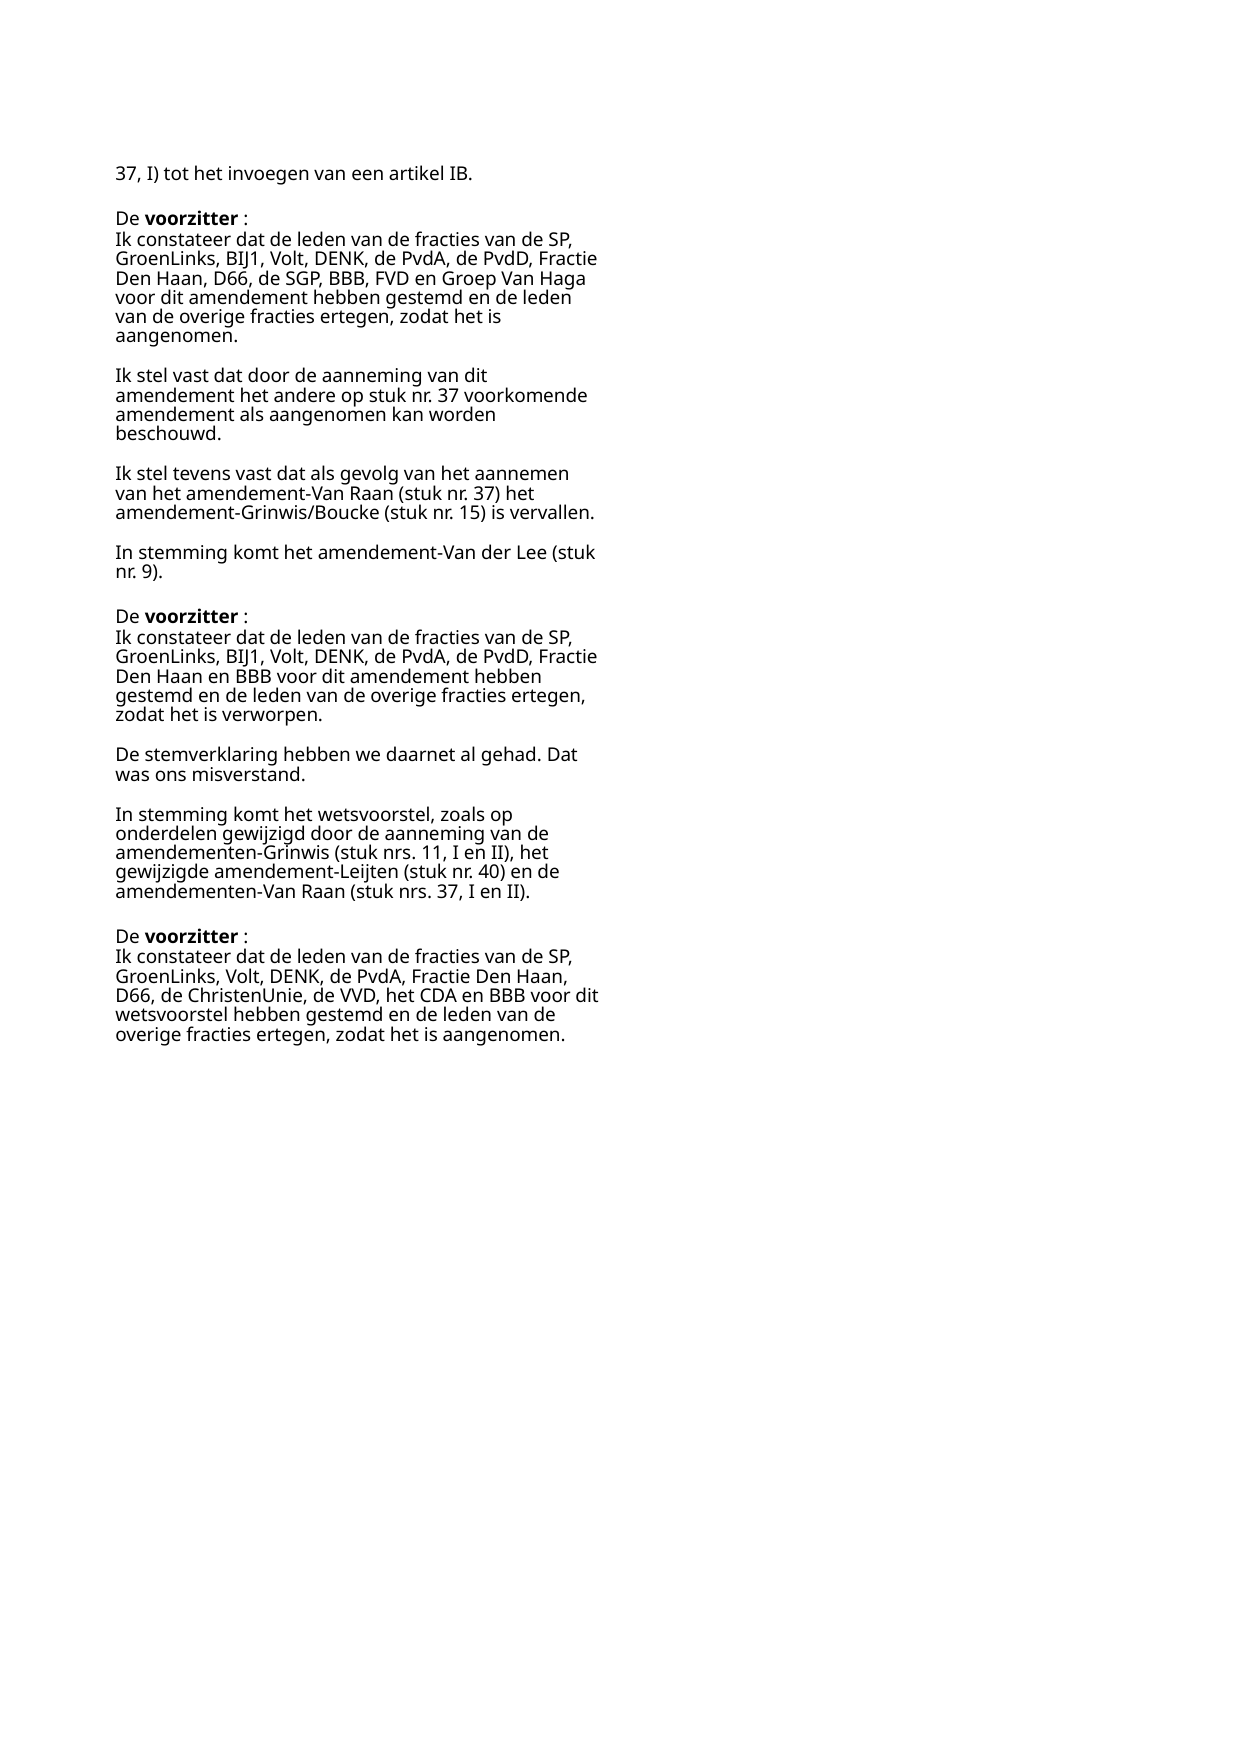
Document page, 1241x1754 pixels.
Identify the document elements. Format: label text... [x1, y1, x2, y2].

text In stemming komt het amendement-Van der Lee (stuk nr. 9). [115, 544, 605, 582]
text De voorzitter : [115, 923, 605, 948]
text Ik constateer dat de leden van de fracties van de SP, GroenLinks, Volt, DENK, de PvdA, Fractie Den Haan, D66, de ChristenUnie, de VVD, het CDA en BBB voor dit wetsvoorstel hebben gestemd en de leden van de overige fracties ertegen, zodat het is aangenomen. [115, 948, 605, 1045]
text 37, I) tot het invoegen van een artikel IB. [115, 165, 605, 184]
text Ik stel vast dat door de aanneming van dit amendement het andere op stuk nr. 37 voorkomende amendement als aangenomen kan worden beschouwd. [115, 367, 605, 444]
text Ik constateer dat de leden van de fracties van de SP, GroenLinks, BIJ1, Volt, DENK, de PvdA, de PvdD, Fractie Den Haan, D66, de SGP, BBB, FVD en Groep Van Haga voor dit amendement hebben gestemd en de leden van de overige fracties ertegen, zodat het is aangenomen. [115, 231, 605, 347]
text In stemming komt het wetsvoorstel, zoals op onderdelen gewijzigd door de aanneming van de amendementen-Grinwis (stuk nrs. 11, I en II), het gewijzigde amendement-Leijten (stuk nr. 40) en de amendementen-Van Raan (stuk nrs. 37, I en II). [115, 806, 605, 902]
text Ik constateer dat de leden van de fracties van de SP, GroenLinks, BIJ1, Volt, DENK, de PvdA, de PvdD, Fractie Den Haan en BBB voor dit amendement hebben gestemd en de leden van de overige fracties ertegen, zodat het is verworpen. [115, 629, 605, 725]
text De voorzitter : [115, 603, 605, 629]
text Ik stel tevens vast dat als gevolg van het aannemen van het amendement-Van Raan (stuk nr. 37) het amendement-Grinwis/Boucke (stuk nr. 15) is vervallen. [115, 465, 605, 523]
text De stemverklaring hebben we daarnet al gehad. Dat was ons misverstand. [115, 746, 605, 785]
text De voorzitter : [115, 205, 605, 231]
